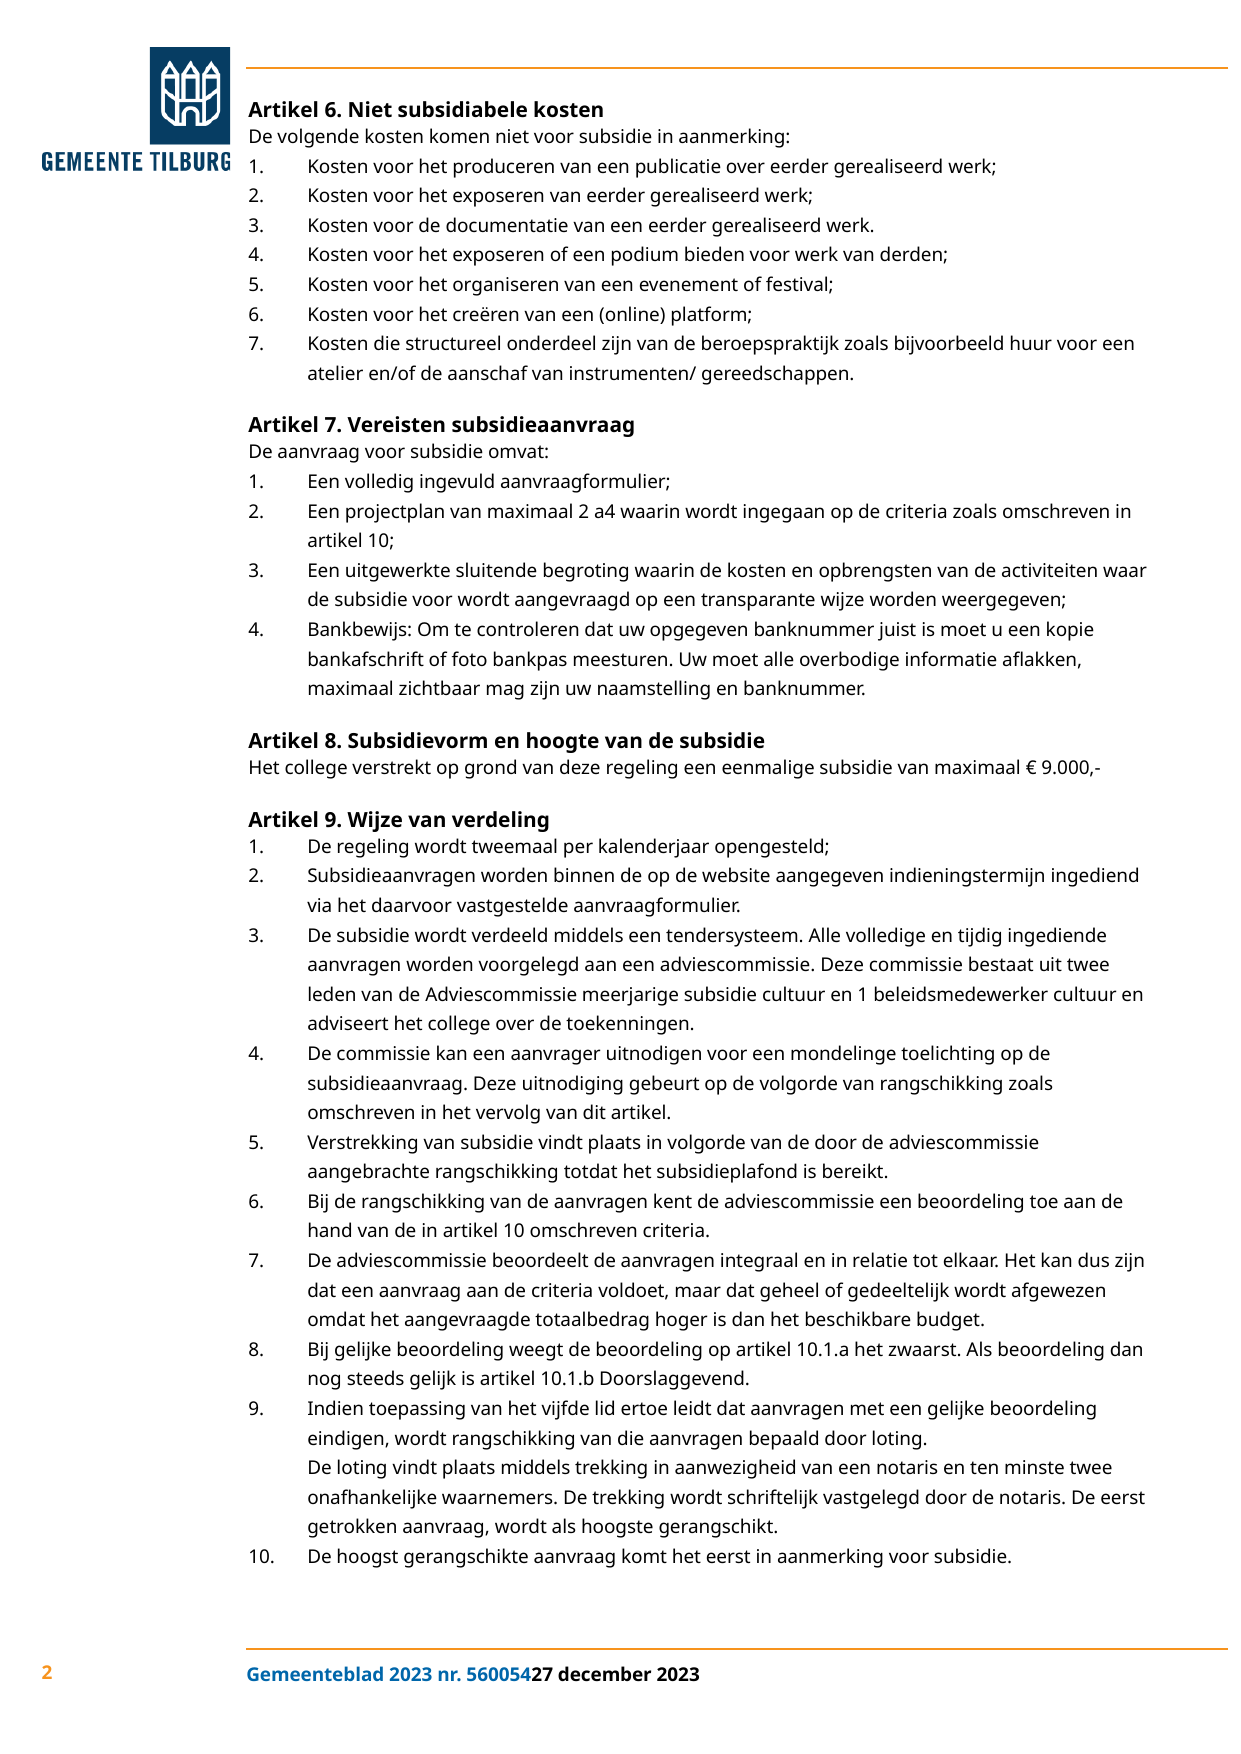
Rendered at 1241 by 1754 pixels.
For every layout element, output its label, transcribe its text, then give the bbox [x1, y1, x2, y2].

list Bankbewijs: Om te controleren dat uw opgegeven banknummer juist is moet u een kopie bankafschrift of foto bankpas meesturen. Uw moet alle overbodige informatie aflakken, maximaal zichtbaar mag zijn uw naamstelling en banknummer. [248, 616, 1152, 701]
list Verstrekking van subsidie vindt plaats in volgorde van de door de adviescommissie aangebrachte rangschikking totdat het subsidieplafond is bereikt. [248, 1129, 1152, 1184]
text Artikel 8. Subsidievorm en hoogte van de subsidie [248, 726, 1152, 754]
list De loting vindt plaats middels trekking in aanwezigheid van een notaris en ten minste twee onafhankelijke waarnemers. De trekking wordt schriftelijk vastgelegd door de notaris. De eerst getrokken aanvraag, wordt als hoogste gerangschikt. [248, 1454, 1152, 1539]
list Subsidieaanvragen worden binnen de op de website aangegeven indieningstermijn ingediend via het daarvoor vastgestelde aanvraagformulier. [248, 863, 1152, 918]
text Het college verstrekt op grond van deze regeling een eenmalige subsidie van maximaal € 9.000,- [248, 754, 1152, 780]
list Bij de rangschikking van de aanvragen kent de adviescommissie een beoordeling toe aan de hand van de in artikel 10 omschreven criteria. [248, 1188, 1152, 1243]
text De aanvraag voor subsidie omvat: [248, 439, 1152, 464]
text Artikel 6. Niet subsidiabele kosten [248, 95, 1152, 123]
text Artikel 9. Wijze van verdeling [248, 805, 1152, 833]
text Artikel 7. Vereisten subsidieaanvraag [248, 410, 1152, 439]
list Kosten voor het exposeren of een podium bieden voor werk van derden; [248, 242, 1152, 267]
picture [41, 47, 231, 172]
text De volgende kosten komen niet voor subsidie in aanmerking: [248, 123, 1152, 149]
list Een uitgewerkte sluitende begroting waarin de kosten en opbrengsten van de activiteiten waar de subsidie voor wordt aangevraagd op een transparante wijze worden weergegeven; [248, 557, 1152, 612]
list Kosten voor het creëren van een (online) platform; [248, 301, 1152, 326]
list De commissie kan een aanvrager uitnodigen voor een mondelinge toelichting op de subsidieaanvraag. Deze uitnodiging gebeurt op de volgorde van rangschikking zoals omschreven in het vervolg van dit artikel. [248, 1040, 1152, 1125]
list Indien toepassing van het vijfde lid ertoe leidt dat aanvragen met een gelijke beoordeling eindigen, wordt rangschikking van die aanvragen bepaald door loting. [248, 1395, 1152, 1451]
list Een volledig ingevuld aanvraagformulier; [248, 468, 1152, 494]
list De regeling wordt tweemaal per kalenderjaar opengesteld; [248, 833, 1152, 859]
list Kosten voor de documentatie van een eerder gerealiseerd werk. [248, 212, 1152, 238]
list De adviescommissie beoordeelt de aanvragen integraal en in relatie tot elkaar. Het kan dus zijn dat een aanvraag aan de criteria voldoet, maar dat geheel of gedeeltelijk wordt afgewezen omdat het aangevraagde totaalbedrag hoger is dan het beschikbare budget. [248, 1247, 1152, 1332]
list Kosten die structureel onderdeel zijn van de beroepspraktijk zoals bijvoorbeeld huur voor een atelier en/of de aanschaf van instrumenten/ gereedschappen. [248, 330, 1152, 386]
list Kosten voor het produceren van een publicatie over eerder gerealiseerd werk; [248, 153, 1152, 178]
list Bij gelijke beoordeling weegt de beoordeling op artikel 10.1.a het zwaarst. Als beoordeling dan nog steeds gelijk is artikel 10.1.b Doorslaggevend. [248, 1336, 1152, 1391]
list Een projectplan van maximaal 2 a4 waarin wordt ingegaan op de criteria zoals omschreven in artikel 10; [248, 498, 1152, 553]
list De subsidie wordt verdeeld middels een tendersysteem. Alle volledige en tijdig ingediende aanvragen worden voorgelegd aan een adviescommissie. Deze commissie bestaat uit twee leden van de Adviescommissie meerjarige subsidie cultuur en 1 beleidsmedewerker cultuur en adviseert het college over de toekenningen. [248, 922, 1152, 1036]
list Kosten voor het exposeren van eerder gerealiseerd werk; [248, 182, 1152, 208]
list Kosten voor het organiseren van een evenement of festival; [248, 271, 1152, 297]
list De hoogst gerangschikte aanvraag komt het eerst in aanmerking voor subsidie. [248, 1543, 1152, 1569]
